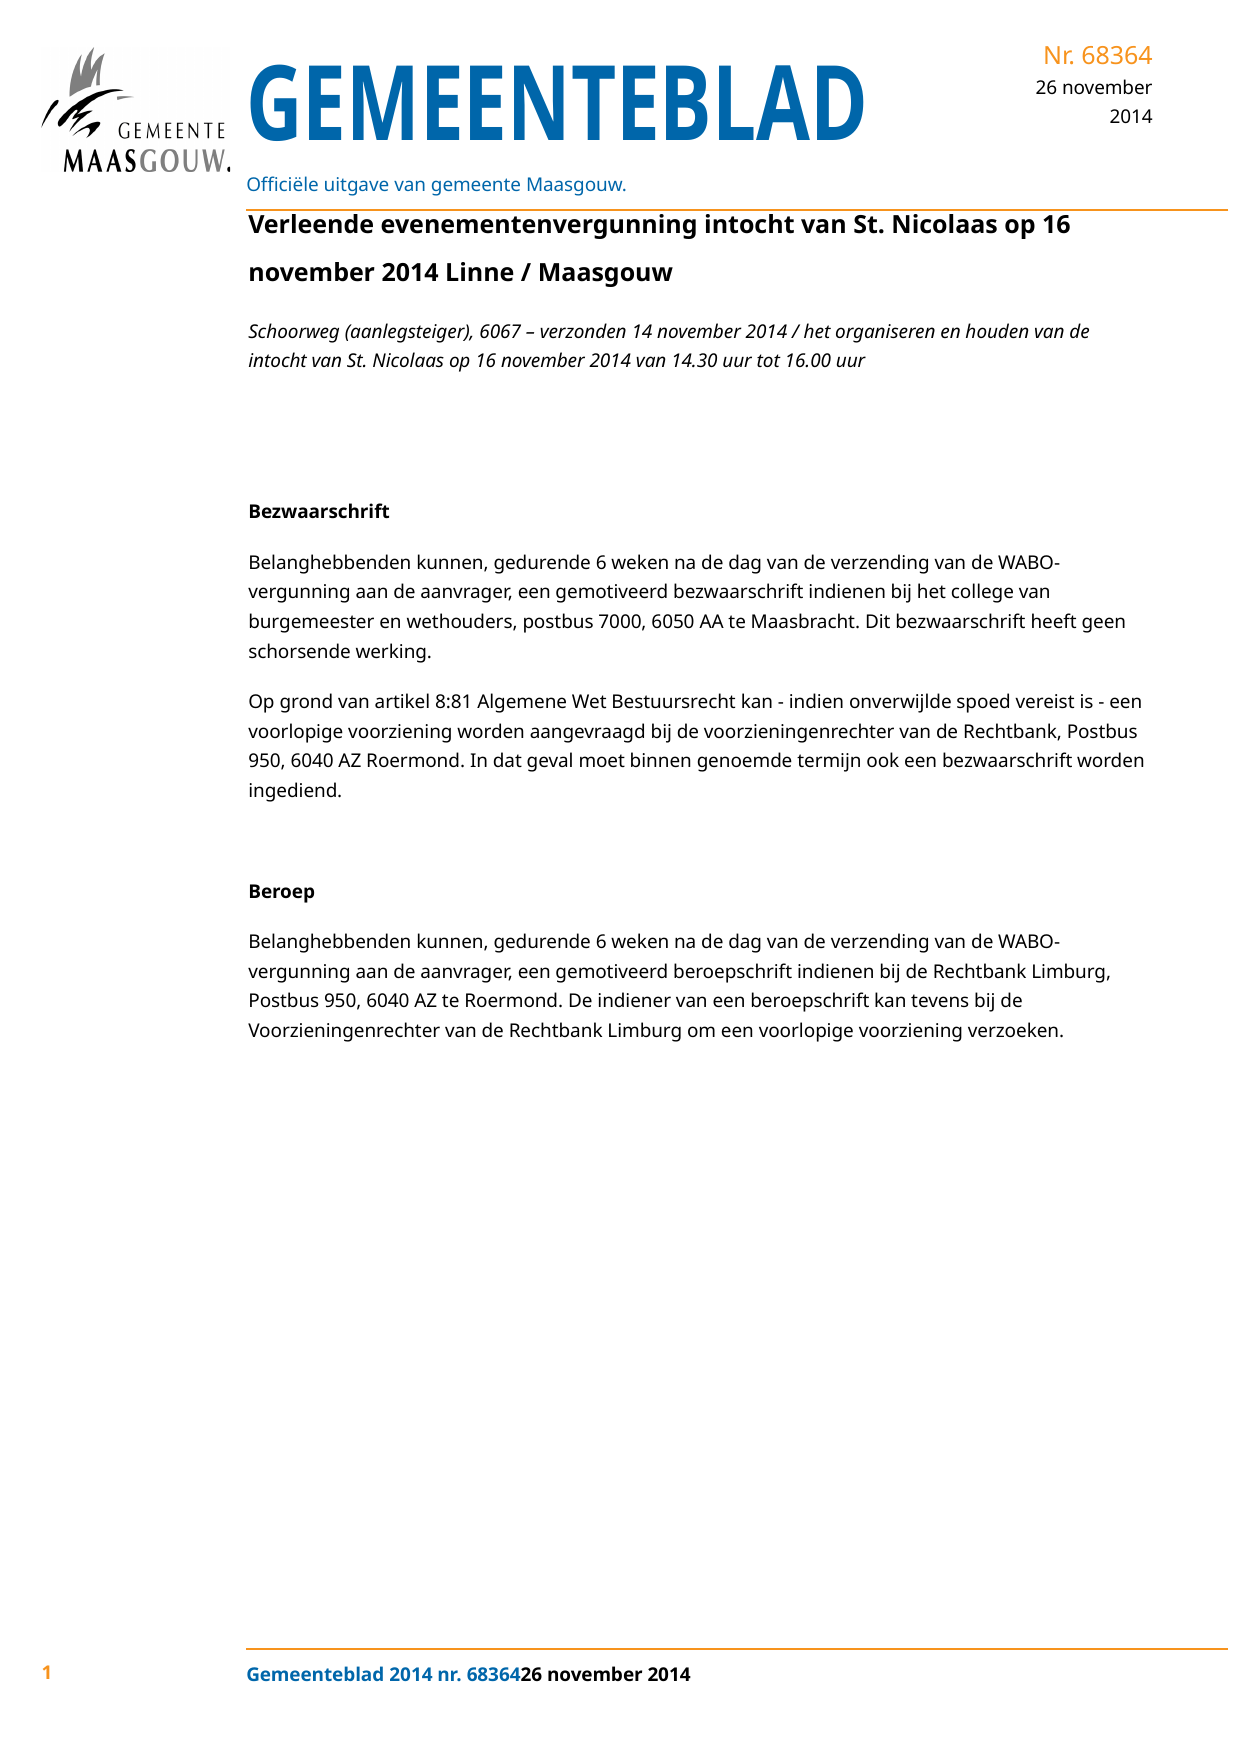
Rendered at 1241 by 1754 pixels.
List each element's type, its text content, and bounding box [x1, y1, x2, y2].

text Belanghebbenden kunnen, gedurende 6 weken na de dag van de verzending van de WABO-vergunning aan de aanvrager, een gemotiveerd bezwaarschrift indienen bij het college van burgemeester en wethouders, postbus 7000, 6050 AA te Maasbracht. Dit bezwaarschrift heeft geen schorsende werking. [248, 549, 1152, 664]
text Bezwaarschrift [248, 499, 1152, 524]
picture [41, 47, 231, 172]
text Schoorweg (aanlegsteiger), 6067 – verzonden 14 november 2014 / het organiseren en houden van de intocht van St. Nicolaas op 16 november 2014 van 14.30 uur tot 16.00 uur [248, 318, 1152, 373]
text Beroep [248, 878, 1152, 904]
text Verleende evenementenvergunning intocht van St. Nicolaas op 16 november 2014 Linne / Maasgouw [248, 211, 1152, 288]
text Op grond van artikel 8:81 Algemene Wet Bestuursrecht kan - indien onverwijlde spoed vereist is - een voorlopige voorziening worden aangevraagd bij de voorzieningenrechter van de Rechtbank, Postbus 950, 6040 AZ Roermond. In dat geval moet binnen genoemde termijn ook een bezwaarschrift worden ingediend. [248, 688, 1152, 803]
text Belanghebbenden kunnen, gedurende 6 weken na de dag van de verzending van de WABO-vergunning aan de aanvrager, een gemotiveerd beroepschrift indienen bij de Rechtbank Limburg, Postbus 950, 6040 AZ te Roermond. De indiener van een beroepschrift kan tevens bij de Voorzieningenrechter van de Rechtbank Limburg om een voorlopige voorziening verzoeken. [248, 928, 1152, 1043]
